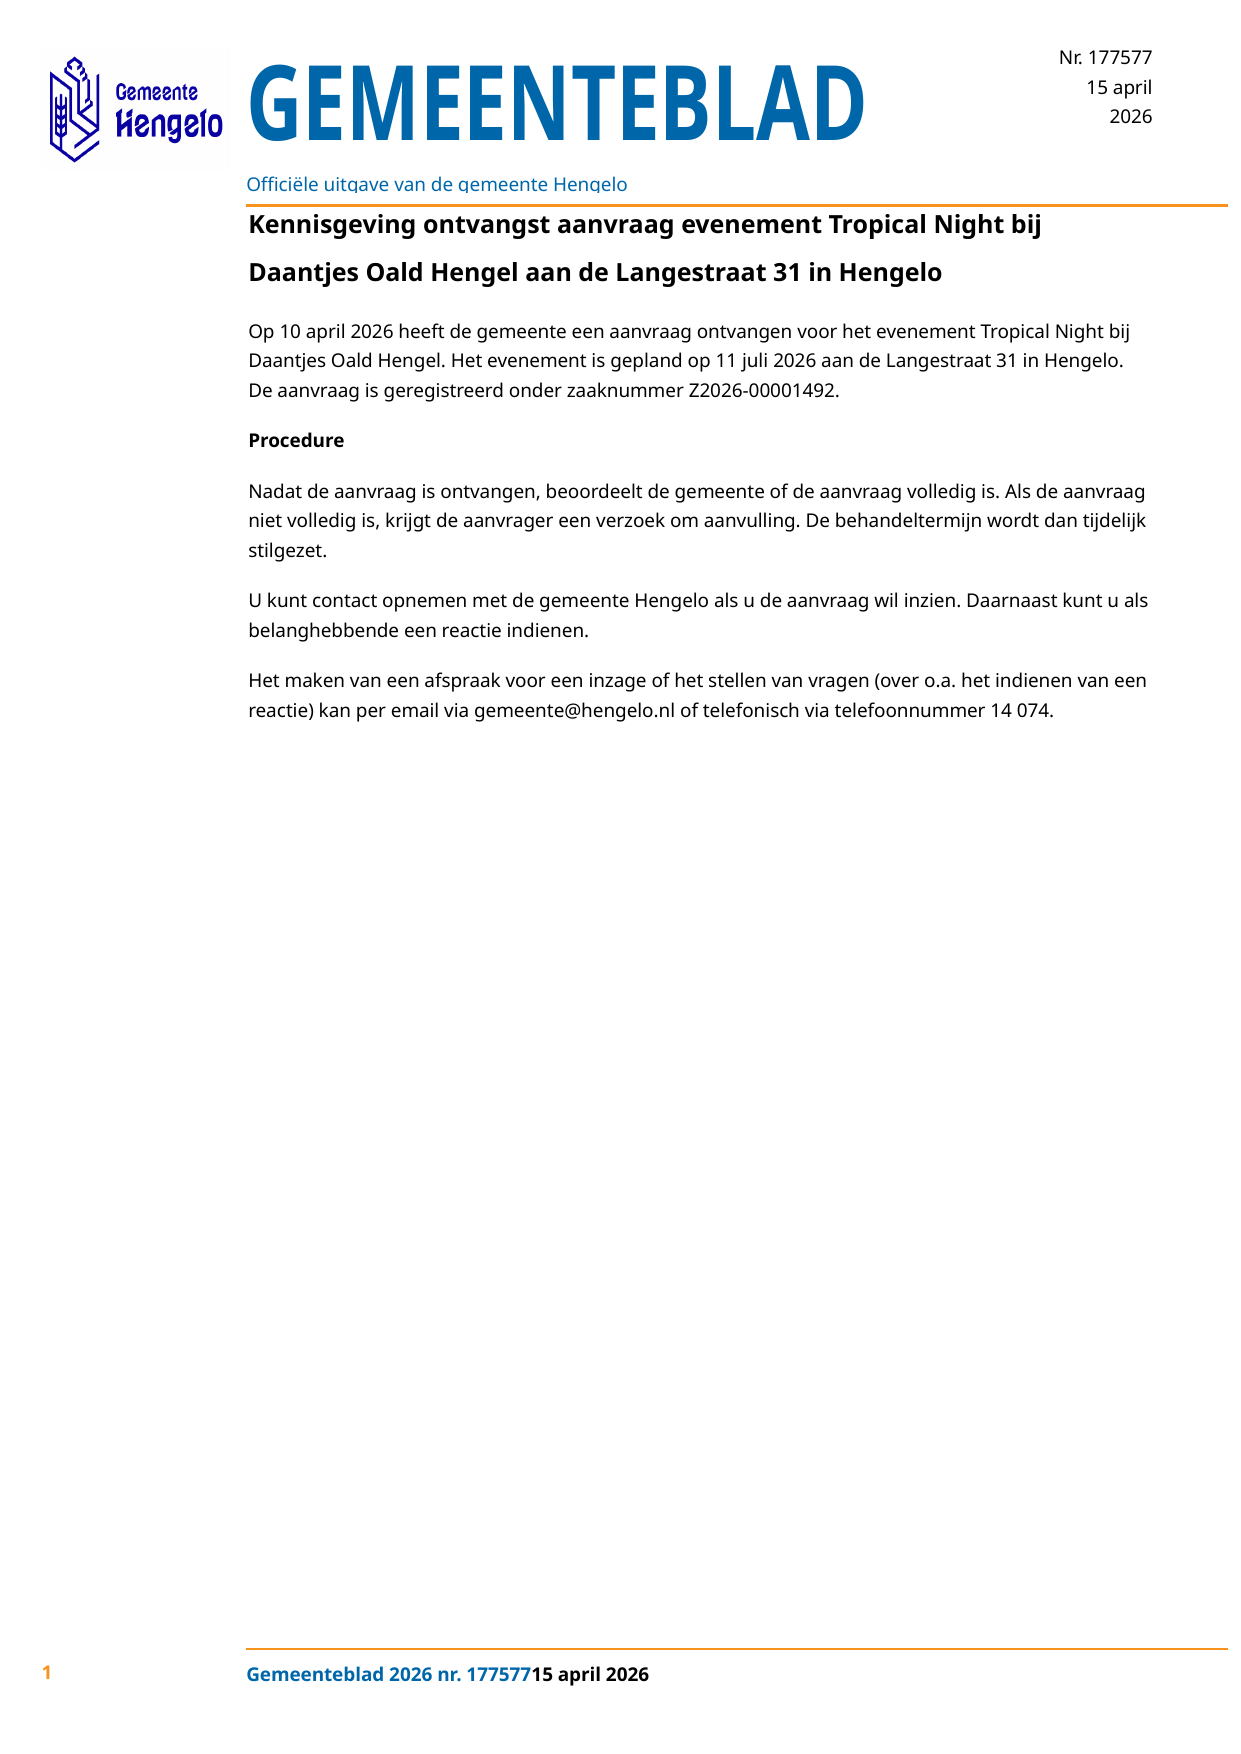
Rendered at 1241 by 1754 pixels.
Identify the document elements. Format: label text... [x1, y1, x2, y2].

text U kunt contact opnemen met de gemeente Hengelo als u de aanvraag wil inzien. Daarnaast kunt u als belanghebbende een reactie indienen. [248, 587, 1152, 643]
picture [41, 47, 231, 172]
text Het maken van een afspraak voor een inzage of het stellen van vragen (over o.a. het indienen van een reactie) kan per email via gemeente@hengelo.nl of telefonisch via telefoonnummer 14 074. [248, 667, 1152, 723]
text Op 10 april 2026 heeft de gemeente een aanvraag ontvangen voor het evenement Tropical Night bij Daantjes Oald Hengel. Het evenement is gepland op 11 juli 2026 aan de Langestraat 31 in Hengelo. De aanvraag is geregistreerd onder zaaknummer Z2026-00001492. [248, 318, 1152, 403]
text Kennisgeving ontvangst aanvraag evenement Tropical Night bij Daantjes Oald Hengel aan de Langestraat 31 in Hengelo [248, 207, 1152, 288]
text Procedure [248, 427, 1152, 453]
text Nadat de aanvraag is ontvangen, beoordeelt de gemeente of de aanvraag volledig is. Als de aanvraag niet volledig is, krijgt de aanvrager een verzoek om aanvulling. De behandeltermijn wordt dan tijdelijk stilgezet. [248, 478, 1152, 563]
